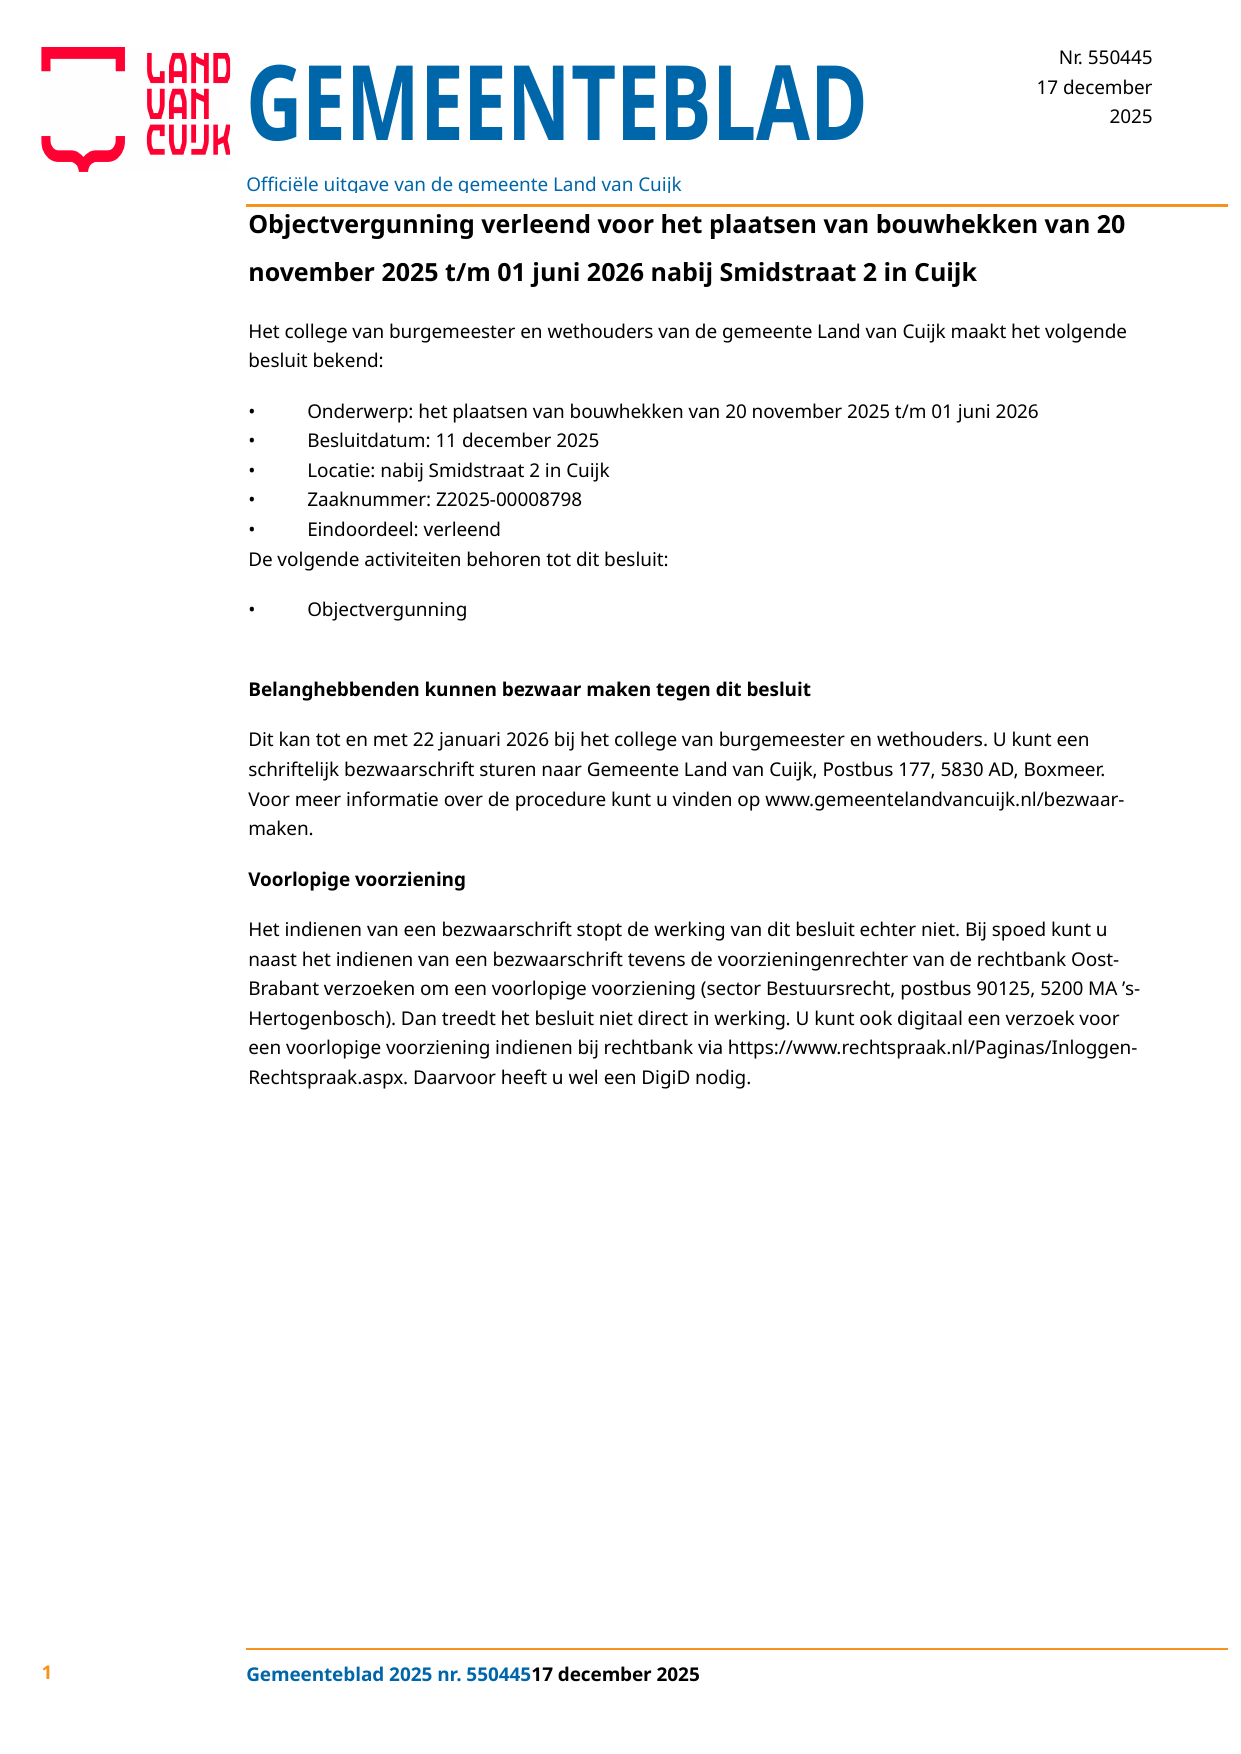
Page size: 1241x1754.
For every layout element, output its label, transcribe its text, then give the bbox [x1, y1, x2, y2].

text De volgende activiteiten behoren tot dit besluit: [248, 546, 1152, 572]
text Objectvergunning verleend voor het plaatsen van bouwhekken van 20 november 2025 t/m 01 juni 2026 nabij Smidstraat 2 in Cuijk [248, 207, 1152, 288]
text Het college van burgemeester en wethouders van de gemeente Land van Cuijk maakt het volgende besluit bekend: [248, 318, 1152, 373]
picture [41, 47, 231, 172]
text Het indienen van een bezwaarschrift stopt de werking van dit besluit echter niet. Bij spoed kunt u naast het indienen van een bezwaarschrift tevens de voorzieningenrechter van de rechtbank Oost-Brabant verzoeken om een voorlopige voorziening (sector Bestuursrecht, postbus 90125, 5200 MA ’s-Hertogenbosch). Dan treedt het besluit niet direct in werking. U kunt ook digitaal een verzoek voor een voorlopige voorziening indienen bij rechtbank via https://www.rechtspraak.nl/Paginas/Inloggen-Rechtspraak.aspx. Daarvoor heeft u wel een DigiD nodig. [248, 916, 1152, 1090]
list Onderwerp: het plaatsen van bouwhekken van 20 november 2025 t/m 01 juni 2026 [248, 398, 1152, 424]
text Dit kan tot en met 22 januari 2026 bij het college van burgemeester en wethouders. U kunt een schriftelijk bezwaarschrift sturen naar Gemeente Land van Cuijk, Postbus 177, 5830 AD, Boxmeer. Voor meer informatie over de procedure kunt u vinden op www.gemeentelandvancuijk.nl/bezwaar-maken. [248, 727, 1152, 841]
list Objectvergunning [248, 596, 1152, 622]
list Eindoordeel: verleend [248, 516, 1152, 542]
list Locatie: nabij Smidstraat 2 in Cuijk [248, 457, 1152, 483]
text Belanghebbenden kunnen bezwaar maken tegen dit besluit [248, 676, 1152, 702]
list Besluitdatum: 11 december 2025 [248, 427, 1152, 453]
text Voorlopige voorziening [248, 866, 1152, 892]
list Zaaknummer: Z2025-00008798 [248, 487, 1152, 512]
